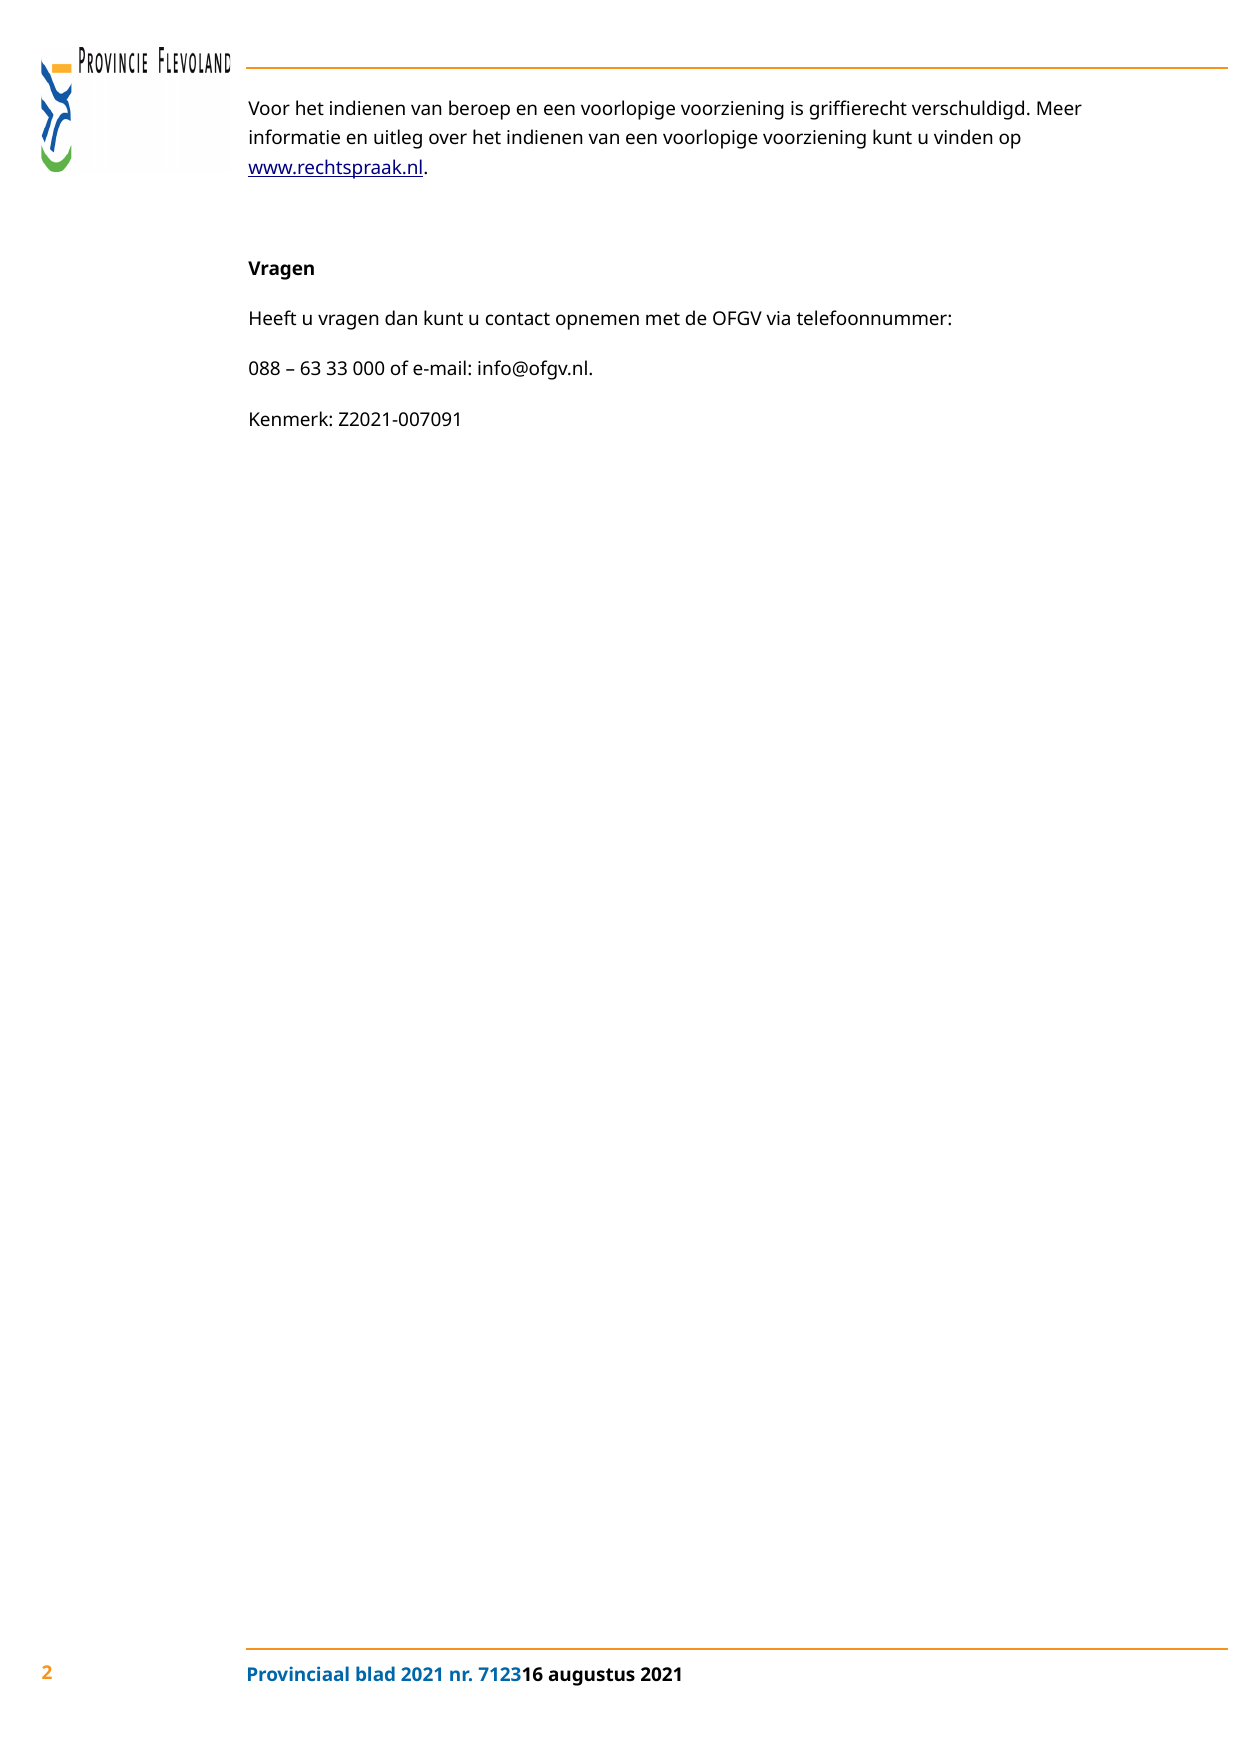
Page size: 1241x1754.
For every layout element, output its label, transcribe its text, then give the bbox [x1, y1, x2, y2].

text Vragen [248, 255, 1152, 281]
text 088 – 63 33 000 of e-mail: info@ofgv.nl. [248, 356, 1152, 381]
picture [41, 47, 231, 172]
text Heeft u vragen dan kunt u contact opnemen met de OFGV via telefoonnummer: [248, 305, 1152, 331]
text Kenmerk: Z2021-007091 [248, 406, 1152, 432]
text Voor het indienen van beroep en een voorlopige voorziening is griffierecht verschuldigd. Meer informatie en uitleg over het indienen van een voorlopige voorziening kunt u vinden op www.rechtspraak.nl. [248, 95, 1152, 180]
